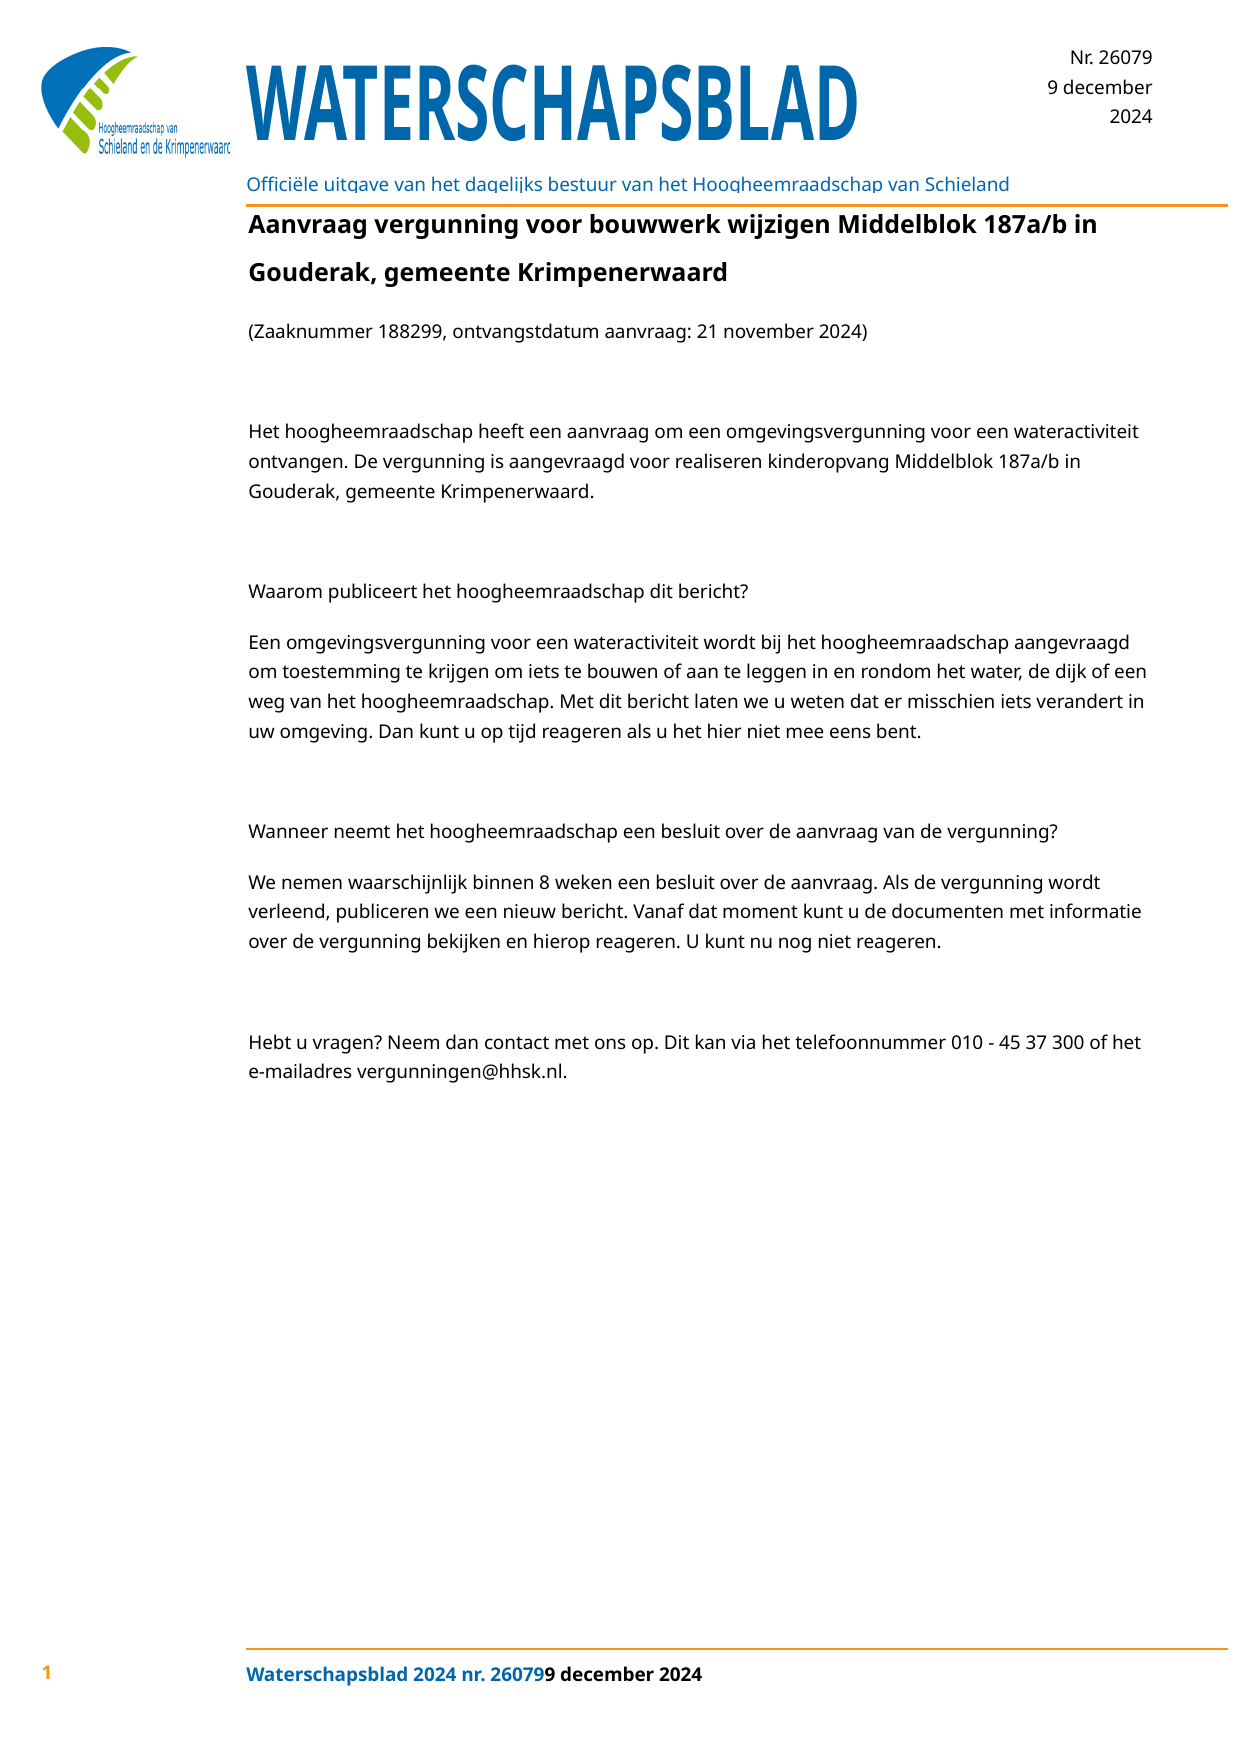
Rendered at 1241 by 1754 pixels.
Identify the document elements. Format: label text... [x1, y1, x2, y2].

text Het hoogheemraadschap heeft een aanvraag om een omgevingsvergunning voor een wateractiviteit ontvangen. De vergunning is aangevraagd voor realiseren kinderopvang Middelblok 187a/b in Gouderak, gemeente Krimpenerwaard. [248, 419, 1152, 504]
text Hebt u vragen? Neem dan contact met ons op. Dit kan via het telefoonnummer 010 - 45 37 300 of het e-mailadres vergunningen@hhsk.nl. [248, 1029, 1152, 1084]
text Aanvraag vergunning voor bouwwerk wijzigen Middelblok 187a/b in Gouderak, gemeente Krimpenerwaard [248, 207, 1152, 288]
text Waarom publiceert het hoogheemraadschap dit bericht? [248, 579, 1152, 604]
text Wanneer neemt het hoogheemraadschap een besluit over de aanvraag van de vergunning? [248, 819, 1152, 844]
text (Zaaknummer 188299, ontvangstdatum aanvraag: 21 november 2024) [248, 318, 1152, 344]
picture [41, 47, 231, 172]
text We nemen waarschijnlijk binnen 8 weken een besluit over de aanvraag. Als de vergunning wordt verleend, publiceren we een nieuw bericht. Vanaf dat moment kunt u de documenten met informatie over de vergunning bekijken en hierop reageren. U kunt nu nog niet reageren. [248, 869, 1152, 954]
text Een omgevingsvergunning voor een wateractiviteit wordt bij het hoogheemraadschap aangevraagd om toestemming te krijgen om iets te bouwen of aan te leggen in en rondom het water, de dijk of een weg van het hoogheemraadschap. Met dit bericht laten we u weten dat er misschien iets verandert in uw omgeving. Dan kunt u op tijd reageren als u het hier niet mee eens bent. [248, 629, 1152, 744]
